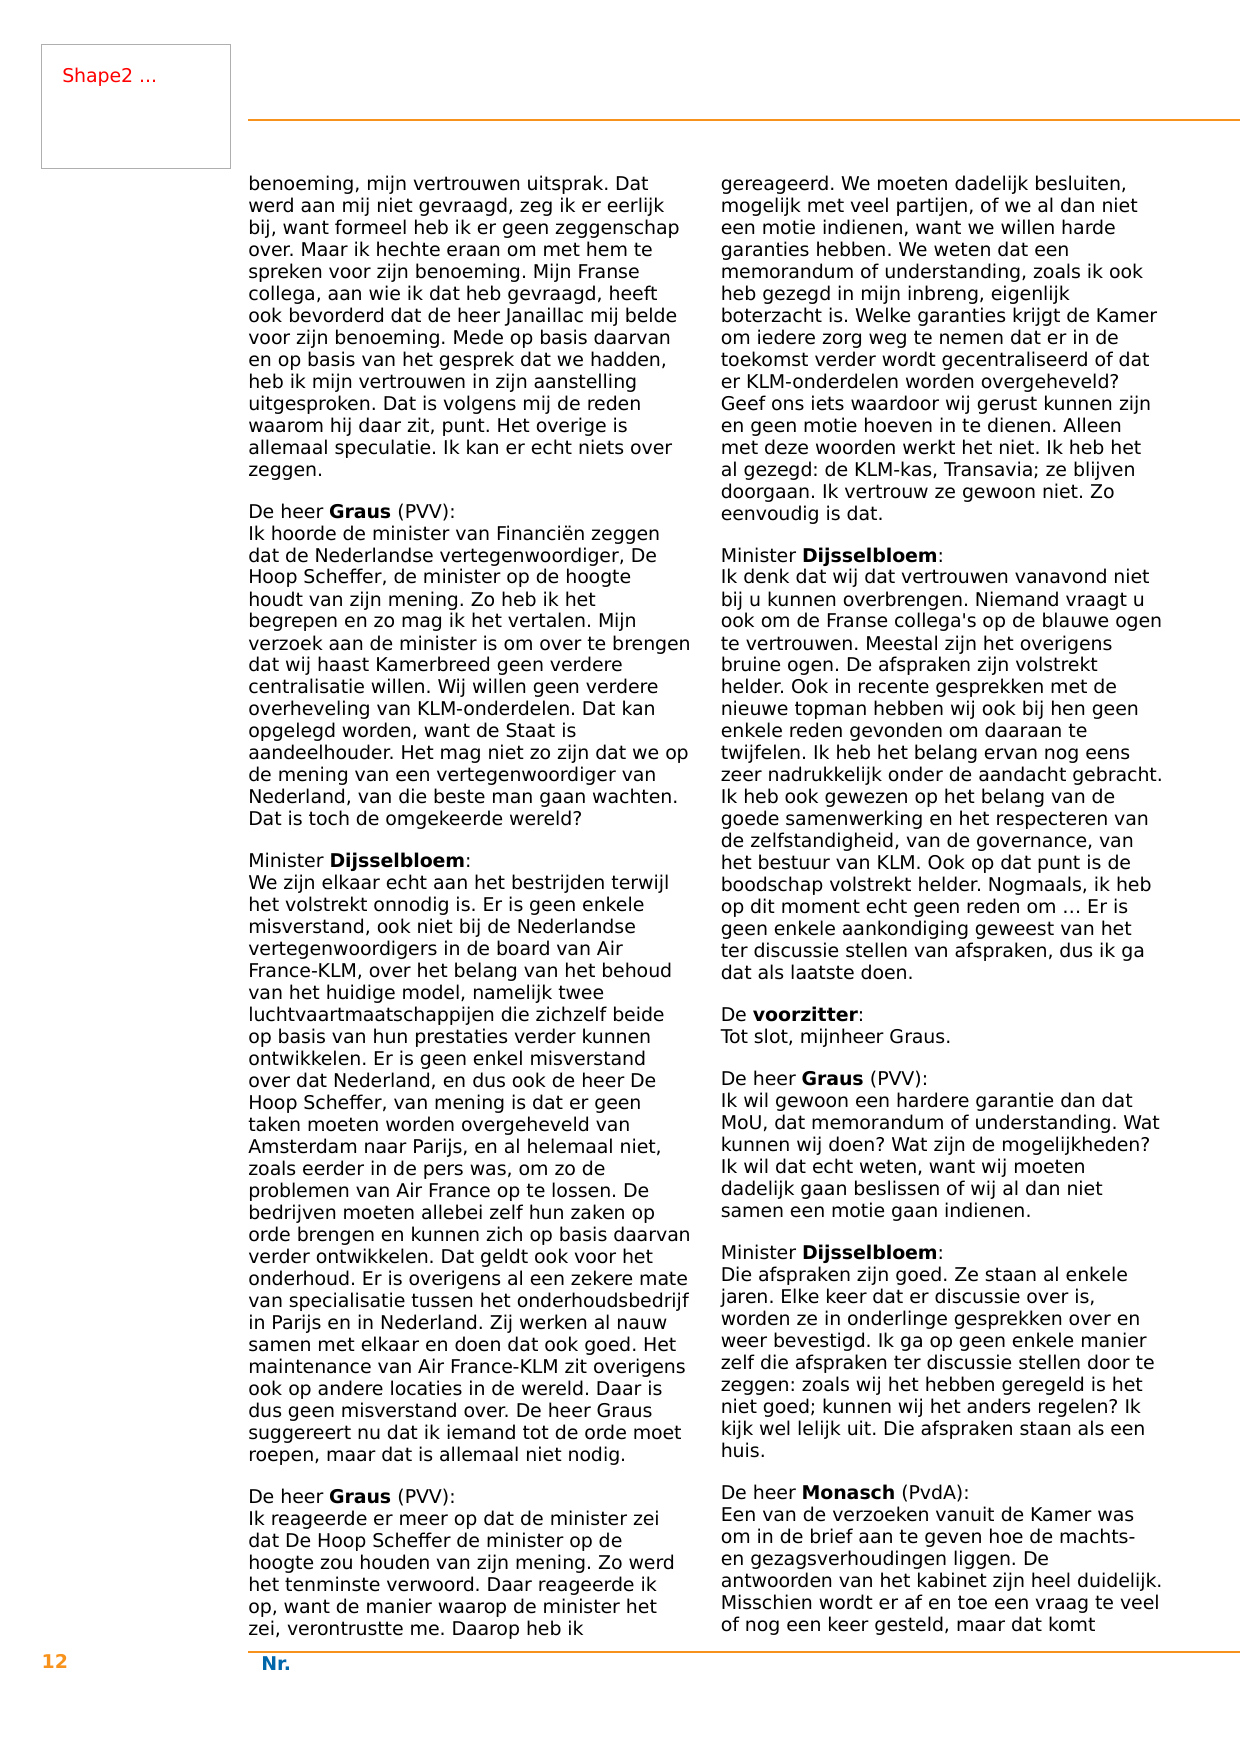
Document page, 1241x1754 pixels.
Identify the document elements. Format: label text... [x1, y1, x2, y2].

text De heer Graus (PVV): [248, 501, 691, 522]
text Ik reageerde er meer op dat de minister zei dat De Hoop Scheffer de minister op de hoogte zou houden van zijn mening. Zo werd het tenminste verwoord. Daar reageerde ik op, want de manier waarop de minister het zei, verontrustte me. Daarop heb ik [248, 1508, 691, 1639]
text Minister Dijsselbloem: [248, 850, 691, 872]
text We zijn elkaar echt aan het bestrijden terwijl het volstrekt onnodig is. Er is geen enkele misverstand, ook niet bij de Nederlandse vertegenwoordigers in de board van Air France-KLM, over het belang van het behoud van het huidige model, namelijk twee luchtvaartmaatschappijen die zichzelf beide op basis van hun prestaties verder kunnen ontwikkelen. Er is geen enkel misverstand over dat Nederland, en dus ook de heer De Hoop Scheffer, van mening is dat er geen taken moeten worden overgeheveld van Amsterdam naar Parijs, en al helemaal niet, zoals eerder in de pers was, om zo de problemen van Air France op te lossen. De bedrijven moeten allebei zelf hun zaken op orde brengen en kunnen zich op basis daarvan verder ontwikkelen. Dat geldt ook voor het onderhoud. Er is overigens al een zekere mate van specialisatie tussen het onderhoudsbedrijf in Parijs en in Nederland. Zij werken al nauw samen met elkaar en doen dat ook goed. Het maintenance van Air France-KLM zit overigens ook op andere locaties in de wereld. Daar is dus geen misverstand over. De heer Graus suggereert nu dat ik iemand tot de orde moet roepen, maar dat is allemaal niet nodig. [248, 872, 691, 1466]
text Ik denk dat wij dat vertrouwen vanavond niet bij u kunnen overbrengen. Niemand vraagt u ook om de Franse collega's op de blauwe ogen te vertrouwen. Meestal zijn het overigens bruine ogen. De afspraken zijn volstrekt helder. Ook in recente gesprekken met de nieuwe topman hebben wij ook bij hen geen enkele reden gevonden om daaraan te twijfelen. Ik heb het belang ervan nog eens zeer nadrukkelijk onder de aandacht gebracht. Ik heb ook gewezen op het belang van de goede samenwerking en het respecteren van de zelfstandigheid, van de governance, van het bestuur van KLM. Ook op dat punt is de boodschap volstrekt helder. Nogmaals, ik heb op dit moment echt geen reden om … Er is geen enkele aankondiging geweest van het ter discussie stellen van afspraken, dus ik ga dat als laatste doen. [721, 566, 1163, 984]
text Minister Dijsselbloem: [721, 1242, 1163, 1264]
text De heer Graus (PVV): [721, 1068, 1163, 1090]
text Een van de verzoeken vanuit de Kamer was om in de brief aan te geven hoe de machts- en gezagsverhoudingen liggen. De antwoorden van het kabinet zijn heel duidelijk. Misschien wordt er af en toe een vraag te veel of nog een keer gesteld, maar dat komt [721, 1504, 1163, 1636]
text gereageerd. We moeten dadelijk besluiten, mogelijk met veel partijen, of we al dan niet een motie indienen, want we willen harde garanties hebben. We weten dat een memorandum of understanding, zoals ik ook heb gezegd in mijn inbreng, eigenlijk boterzacht is. Welke garanties krijgt de Kamer om iedere zorg weg te nemen dat er in de toekomst verder wordt gecentraliseerd of dat er KLM-onderdelen worden overgeheveld? Geef ons iets waardoor wij gerust kunnen zijn en geen motie hoeven in te dienen. Alleen met deze woorden werkt het niet. Ik heb het al gezegd: de KLM-kas, Transavia; ze blijven doorgaan. Ik vertrouw ze gewoon niet. Zo eenvoudig is dat. [721, 173, 1163, 524]
text De heer Monasch (PvdA): [721, 1482, 1163, 1504]
text Ik hoorde de minister van Financiën zeggen dat de Nederlandse vertegenwoordiger, De Hoop Scheffer, de minister op de hoogte houdt van zijn mening. Zo heb ik het begrepen en zo mag ik het vertalen. Mijn verzoek aan de minister is om over te brengen dat wij haast Kamerbreed geen verdere centralisatie willen. Wij willen geen verdere overheveling van KLM-onderdelen. Dat kan opgelegd worden, want de Staat is aandeelhouder. Het mag niet zo zijn dat we op de mening van een vertegenwoordiger van Nederland, van die beste man gaan wachten. Dat is toch de omgekeerde wereld? [248, 522, 691, 830]
text De voorzitter: [721, 1004, 1163, 1026]
text De heer Graus (PVV): [248, 1486, 691, 1508]
text Tot slot, mijnheer Graus. [721, 1026, 1163, 1048]
text Minister Dijsselbloem: [721, 544, 1163, 566]
text benoeming, mijn vertrouwen uitsprak. Dat werd aan mij niet gevraagd, zeg ik er eerlijk bij, want formeel heb ik er geen zeggenschap over. Maar ik hechte eraan om met hem te spreken voor zijn benoeming. Mijn Franse collega, aan wie ik dat heb gevraagd, heeft ook bevorderd dat de heer Janaillac mij belde voor zijn benoeming. Mede op basis daarvan en op basis van het gesprek dat we hadden, heb ik mijn vertrouwen in zijn aanstelling uitgesproken. Dat is volgens mij de reden waarom hij daar zit, punt. Het overige is allemaal speculatie. Ik kan er echt niets over zeggen. [248, 173, 691, 481]
text Die afspraken zijn goed. Ze staan al enkele jaren. Elke keer dat er discussie over is, worden ze in onderlinge gesprekken over en weer bevestigd. Ik ga op geen enkele manier zelf die afspraken ter discussie stellen door te zeggen: zoals wij het hebben geregeld is het niet goed; kunnen wij het anders regelen? Ik kijk wel lelijk uit. Die afspraken staan als een huis. [721, 1264, 1163, 1462]
text Ik wil gewoon een hardere garantie dan dat MoU, dat memorandum of understanding. Wat kunnen wij doen? Wat zijn de mogelijkheden? Ik wil dat echt weten, want wij moeten dadelijk gaan beslissen of wij al dan niet samen een motie gaan indienen. [721, 1090, 1163, 1222]
